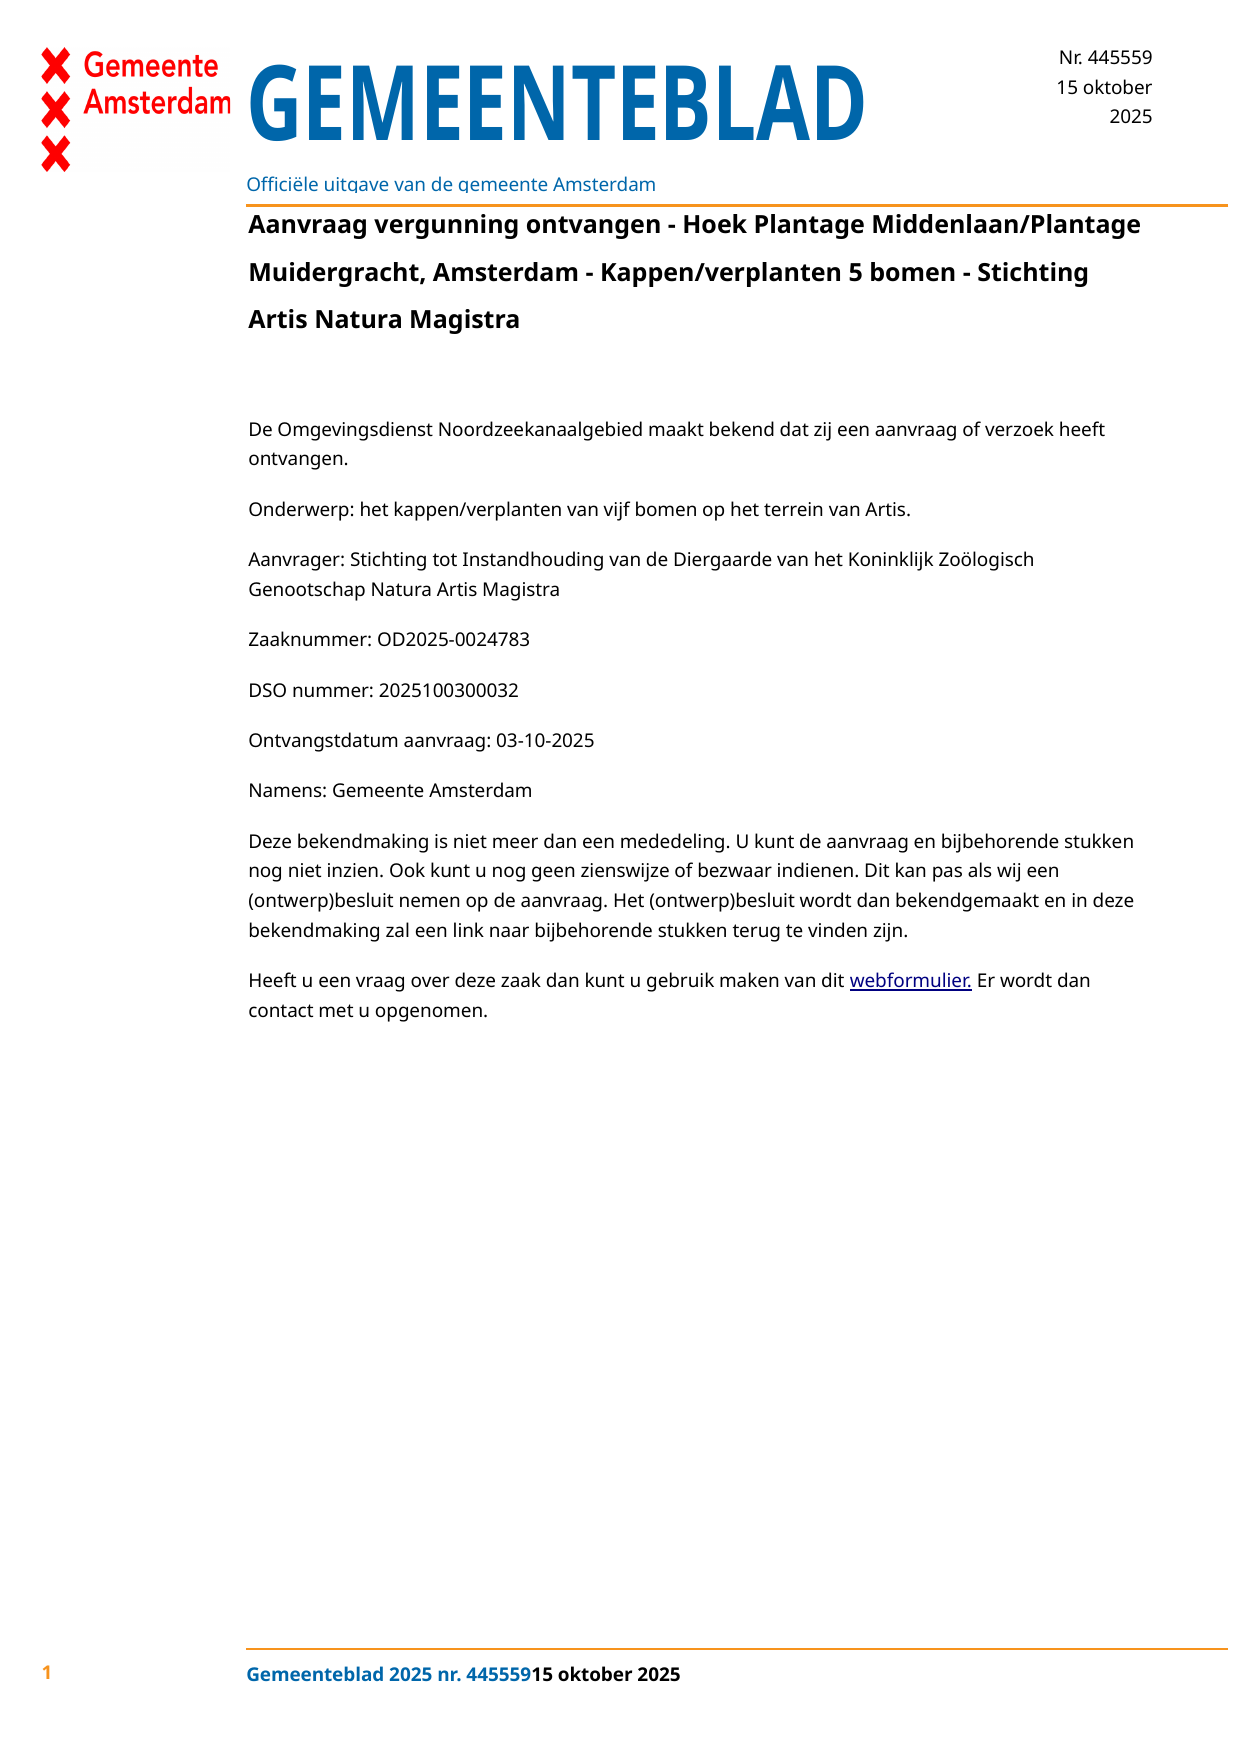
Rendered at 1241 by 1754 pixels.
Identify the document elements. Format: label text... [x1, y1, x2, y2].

text De Omgevingsdienst Noordzeekanaalgebied maakt bekend dat zij een aanvraag of verzoek heeft ontvangen. [248, 416, 1152, 471]
text Heeft u een vraag over deze zaak dan kunt u gebruik maken van dit webformulier. Er wordt dan contact met u opgenomen. [248, 967, 1152, 1022]
text Onderwerp: het kappen/verplanten van vijf bomen op het terrein van Artis. [248, 496, 1152, 522]
text Deze bekendmaking is niet meer dan een mededeling. U kunt de aanvraag en bijbehorende stukken nog niet inzien. Ook kunt u nog geen zienswijze of bezwaar indienen. Dit kan pas als wij een (ontwerp)besluit nemen op de aanvraag. Het (ontwerp)besluit wordt dan bekendgemaakt en in deze bekendmaking zal een link naar bijbehorende stukken terug te vinden zijn. [248, 828, 1152, 942]
text Aanvraag vergunning ontvangen - Hoek Plantage Middenlaan/Plantage Muidergracht, Amsterdam - Kappen/verplanten 5 bomen - Stichting Artis Natura Magistra [248, 207, 1152, 336]
text DSO nummer: 2025100300032 [248, 677, 1152, 702]
text Namens: Gemeente Amsterdam [248, 778, 1152, 803]
text Aanvrager: Stichting tot Instandhouding van de Diergaarde van het Koninklijk Zoölogisch Genootschap Natura Artis Magistra [248, 546, 1152, 602]
text Zaaknummer: OD2025-0024783 [248, 626, 1152, 652]
picture [41, 47, 231, 172]
text Ontvangstdatum aanvraag: 03-10-2025 [248, 727, 1152, 753]
